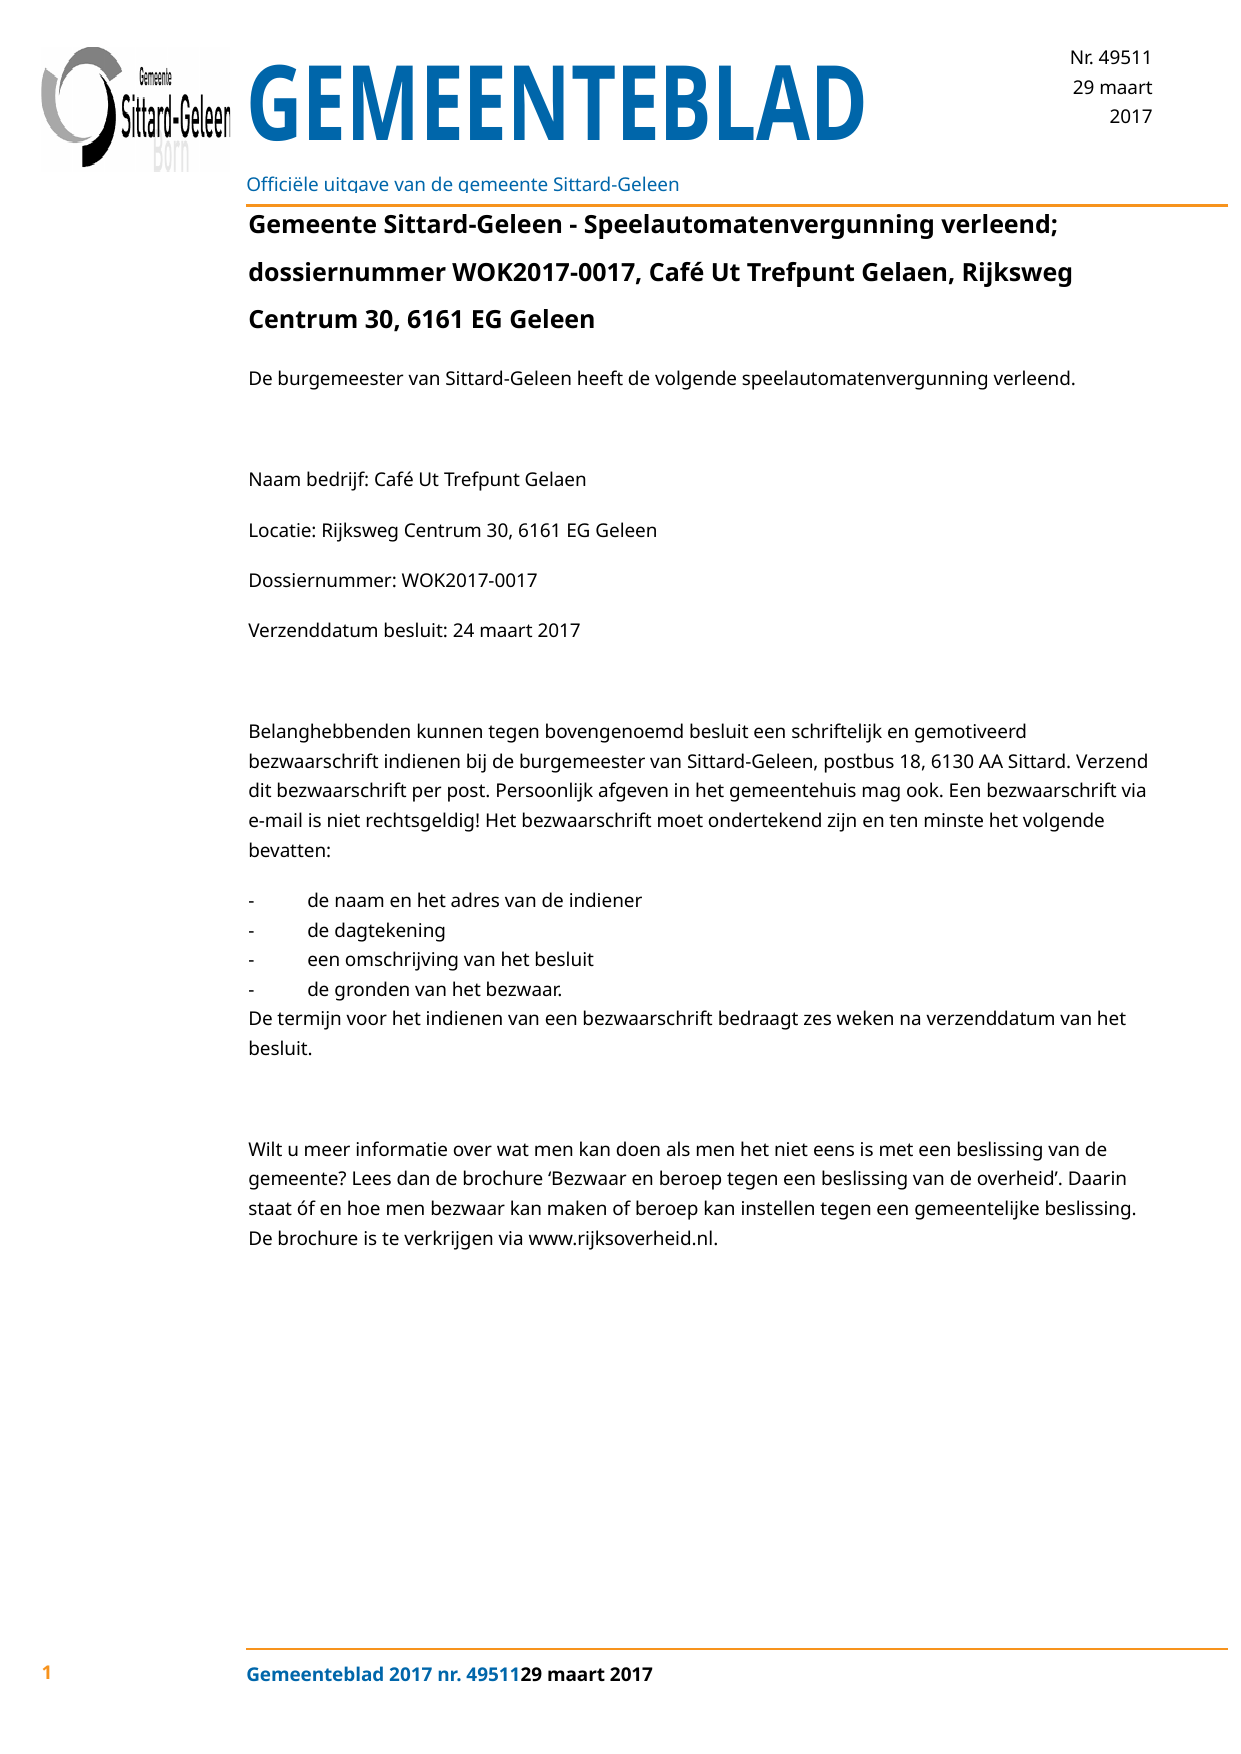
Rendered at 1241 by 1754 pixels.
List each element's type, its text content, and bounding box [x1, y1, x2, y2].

text Gemeente Sittard-Geleen - Speelautomatenvergunning verleend; dossiernummer WOK2017-0017, Café Ut Trefpunt Gelaen, Rijksweg Centrum 30, 6161 EG Geleen [248, 207, 1152, 336]
list de gronden van het bezwaar. [248, 976, 1152, 1002]
text Naam bedrijf: Café Ut Trefpunt Gelaen [248, 466, 1152, 492]
picture [41, 47, 231, 172]
list een omschrijving van het besluit [248, 946, 1152, 972]
text Verzenddatum besluit: 24 maart 2017 [248, 618, 1152, 643]
text De termijn voor het indienen van een bezwaarschrift bedraagt zes weken na verzenddatum van het besluit. [248, 1006, 1152, 1061]
text Dossiernummer: WOK2017-0017 [248, 567, 1152, 593]
text Wilt u meer informatie over wat men kan doen als men het niet eens is met een beslissing van de gemeente? Lees dan de brochure ‘Bezwaar en beroep tegen een beslissing van de overheid’. Daarin staat óf en hoe men bezwaar kan maken of beroep kan instellen tegen een gemeentelijke beslissing. De brochure is te verkrijgen via www.rijksoverheid.nl. [248, 1136, 1152, 1250]
text De burgemeester van Sittard-Geleen heeft de volgende speelautomatenvergunning verleend. [248, 366, 1152, 391]
list de naam en het adres van de indiener [248, 887, 1152, 913]
text Belanghebbenden kunnen tegen bovengenoemd besluit een schriftelijk en gemotiveerd bezwaarschrift indienen bij de burgemeester van Sittard-Geleen, postbus 18, 6130 AA Sittard. Verzend dit bezwaarschrift per post. Persoonlijk afgeven in het gemeentehuis mag ook. Een bezwaarschrift via e-mail is niet rechtsgeldig! Het bezwaarschrift moet ondertekend zijn en ten minste het volgende bevatten: [248, 718, 1152, 862]
list de dagtekening [248, 917, 1152, 942]
text Locatie: Rijksweg Centrum 30, 6161 EG Geleen [248, 517, 1152, 542]
